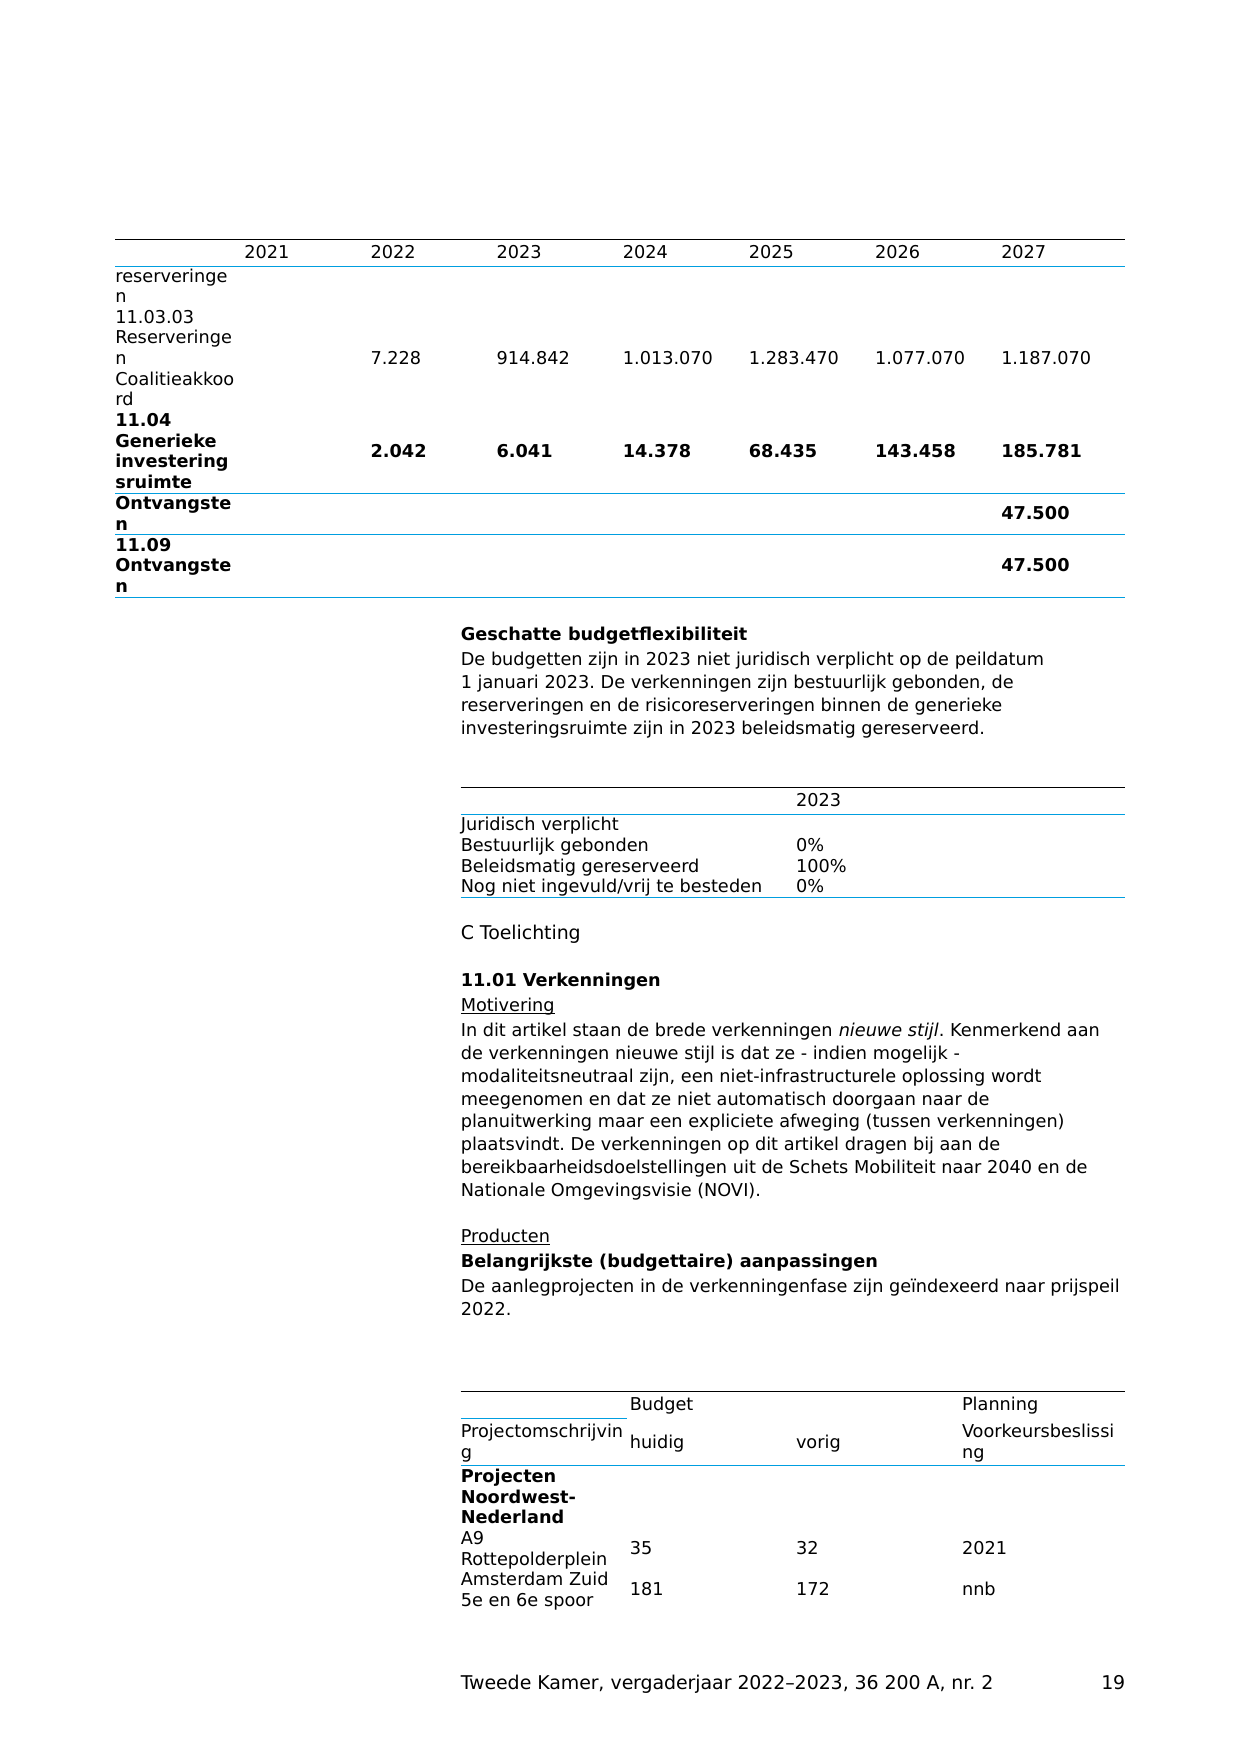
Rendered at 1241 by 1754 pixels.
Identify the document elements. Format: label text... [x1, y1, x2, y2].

table_cell [872, 494, 998, 534]
table_cell [368, 494, 493, 534]
table_cell [494, 535, 620, 597]
table_cell 2022 [368, 240, 493, 266]
table_cell [494, 267, 620, 307]
table_cell [746, 494, 872, 534]
table_cell 2021 [959, 1528, 1125, 1569]
table_cell 14.378 [620, 410, 746, 492]
table_cell 181 [627, 1569, 793, 1610]
table_cell [793, 1466, 959, 1528]
table_cell [627, 1466, 793, 1528]
table_cell [746, 535, 872, 597]
table_cell [241, 410, 367, 492]
table_cell 185.781 [998, 410, 1125, 492]
table_cell [872, 267, 998, 307]
table_cell Amsterdam Zuid 5e en 6e spoor [461, 1569, 627, 1610]
table_cell 172 [793, 1569, 959, 1610]
table_cell 1.187.070 [998, 307, 1125, 410]
table_cell 100% [793, 856, 1125, 876]
table_cell nnb [959, 1569, 1125, 1610]
table_cell Budget [627, 1392, 959, 1418]
table_cell [998, 267, 1125, 307]
table_cell 2024 [620, 240, 746, 266]
table_cell [241, 307, 367, 410]
table_header Tabel 12 Projectoverzicht behorende bij 11.01: Verkenningen (bedragen x € 1 miljoen.) [461, 1343, 1125, 1391]
table_cell A9 Rottepolderplein [461, 1528, 627, 1569]
text Motivering [461, 993, 1125, 1016]
text Belangrijkste (budgettaire) aanpassingen [461, 1249, 1125, 1272]
table_cell Projecten Noordwest-Nederland [461, 1466, 627, 1528]
table_cell vorig [793, 1418, 959, 1465]
table_cell 32 [793, 1528, 959, 1569]
table_cell [746, 267, 872, 307]
table_cell [241, 267, 367, 307]
table_cell 2026 [872, 240, 998, 266]
table_cell 914.842 [494, 307, 620, 410]
table_cell [620, 267, 746, 307]
table_cell [620, 535, 746, 597]
table_header Tabel 10 Budgettaire gevolgen van uitvoering art.11 Verkenningen, reserveringen en investeringsruimte (bedragen x € 1.000) [115, 191, 1125, 239]
table_cell 47.500 [998, 535, 1125, 597]
table_cell Nog niet ingevuld/vrij te besteden [461, 876, 793, 897]
table_cell reserveringen [115, 267, 241, 307]
table_cell 6.041 [494, 410, 620, 492]
table_cell 11.09 Ontvangsten [115, 535, 241, 597]
table_cell 0% [793, 835, 1125, 856]
text De budgetten zijn in 2023 niet juridisch verplicht op de peildatum 1 januari 2023. De verkenningen zijn bestuurlijk gebonden, de reserveringen en de risicoreserveringen binnen de generieke investeringsruimte zijn in 2023 beleidsmatig gereserveerd. [461, 647, 1125, 739]
table_cell 11.03.03 Reserveringen Coalitieakkoord [115, 307, 241, 410]
table_cell 2023 [494, 240, 620, 266]
table_header Tabel 11 Geschatte budgetflexibiliteit art. 11 [461, 762, 1125, 787]
table_cell [115, 240, 241, 266]
title C Toelichting [461, 922, 1125, 944]
table_cell 68.435 [746, 410, 872, 492]
table_cell 11.04 Generieke investeringsruimte [115, 410, 241, 492]
table_cell 2021 [241, 240, 367, 266]
table_cell [872, 535, 998, 597]
table_cell 143.458 [872, 410, 998, 492]
table_cell huidig [627, 1418, 793, 1465]
text De aanlegprojecten in de verkenningenfase zijn geïndexeerd naar prijspeil 2022. [461, 1274, 1125, 1320]
text In dit artikel staan de brede verkenningen nieuwe stijl. Kenmerkend aan de verkenningen nieuwe stijl is dat ze - indien mogelijk - modaliteitsneutraal zijn, een niet-infrastructurele oplossing wordt meegenomen en dat ze niet automatisch doorgaan naar de planuitwerking maar een expliciete afweging (tussen verkenningen) plaatsvindt. De verkenningen op dit artikel dragen bij aan de bereikbaarheidsdoelstellingen uit de Schets Mobiliteit naar 2040 en de Nationale Omgevingsvisie (NOVI). [461, 1018, 1125, 1201]
table_cell Planning [959, 1392, 1125, 1418]
table_cell 1.077.070 [872, 307, 998, 410]
table_cell 1.013.070 [620, 307, 746, 410]
table_cell Juridisch verplicht [461, 815, 793, 835]
table_cell 2.042 [368, 410, 493, 492]
table_cell [461, 1392, 627, 1418]
text 11.01 Verkenningen [461, 968, 1125, 991]
table_cell 2027 [998, 240, 1125, 266]
table_cell Bestuurlijk gebonden [461, 835, 793, 856]
text Producten [461, 1224, 1125, 1247]
table_cell [494, 494, 620, 534]
table_cell [793, 815, 1125, 835]
table_cell Beleidsmatig gereserveerd [461, 856, 793, 876]
table_cell Projectomschrijving [461, 1419, 627, 1465]
table_cell 1.283.470 [746, 307, 872, 410]
table_cell [368, 535, 493, 597]
table_cell [461, 788, 793, 814]
table_cell [620, 494, 746, 534]
table_cell 2023 [793, 788, 1125, 814]
table_cell 47.500 [998, 494, 1125, 534]
table_cell 35 [627, 1528, 793, 1569]
table_cell Voorkeursbeslissing [959, 1418, 1125, 1465]
table_cell Ontvangsten [115, 494, 241, 534]
table_cell 2025 [746, 240, 872, 266]
table_cell [241, 535, 367, 597]
table_cell 0% [793, 876, 1125, 897]
table_cell [368, 267, 493, 307]
text Geschatte budgetflexibiliteit [461, 622, 1125, 645]
table_cell [241, 494, 367, 534]
table_cell 7.228 [368, 307, 493, 410]
table_cell [959, 1466, 1125, 1528]
